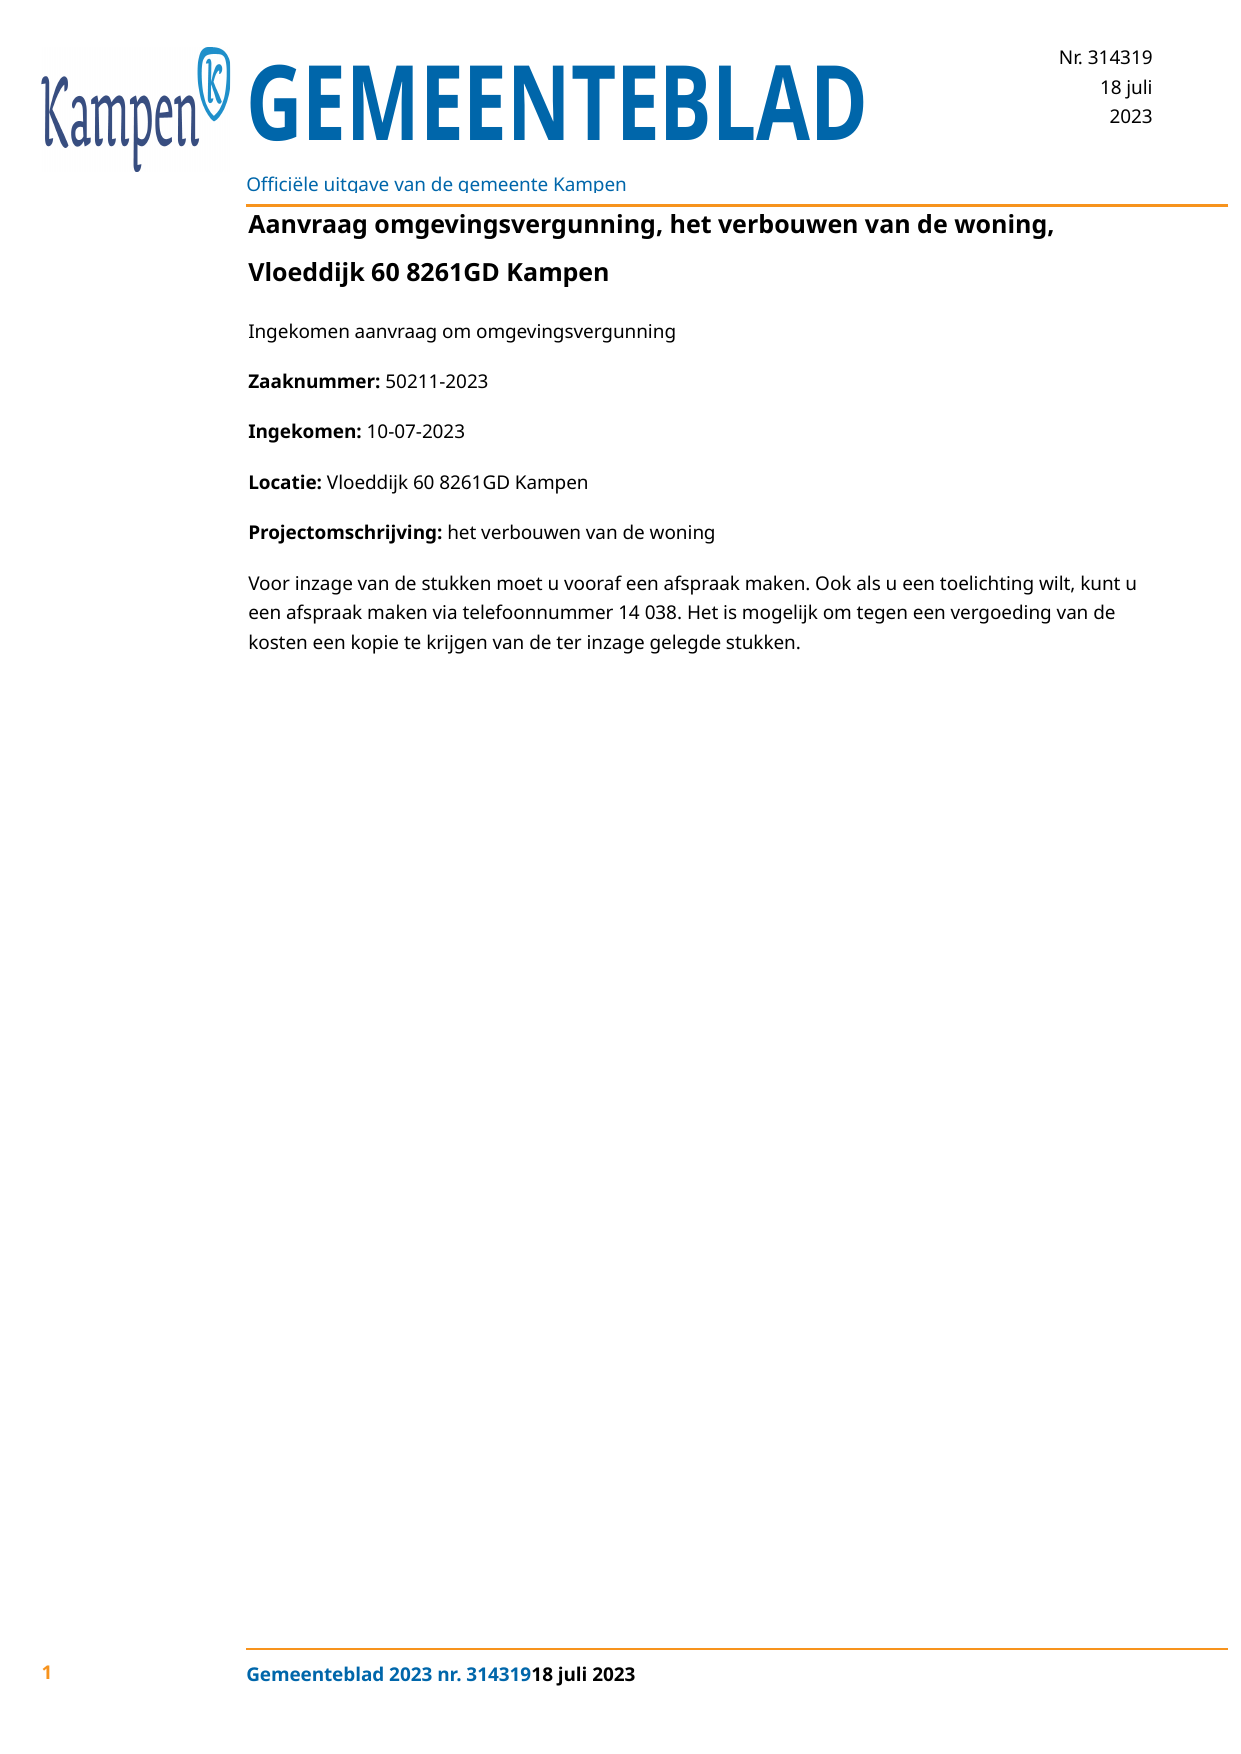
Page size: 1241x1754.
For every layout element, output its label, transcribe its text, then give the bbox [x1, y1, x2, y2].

picture [41, 47, 231, 172]
text Voor inzage van de stukken moet u vooraf een afspraak maken. Ook als u een toelichting wilt, kunt u een afspraak maken via telefoonnummer 14 038. Het is mogelijk om tegen een vergoeding van de kosten een kopie te krijgen van de ter inzage gelegde stukken. [248, 570, 1152, 655]
text Zaaknummer: 50211-2023 [248, 368, 1152, 394]
text Ingekomen aanvraag om omgevingsvergunning [248, 318, 1152, 344]
text Ingekomen: 10-07-2023 [248, 419, 1152, 444]
text Aanvraag omgevingsvergunning, het verbouwen van de woning, Vloeddijk 60 8261GD Kampen [248, 207, 1152, 288]
text Locatie: Vloeddijk 60 8261GD Kampen [248, 469, 1152, 495]
text Projectomschrijving: het verbouwen van de woning [248, 519, 1152, 545]
